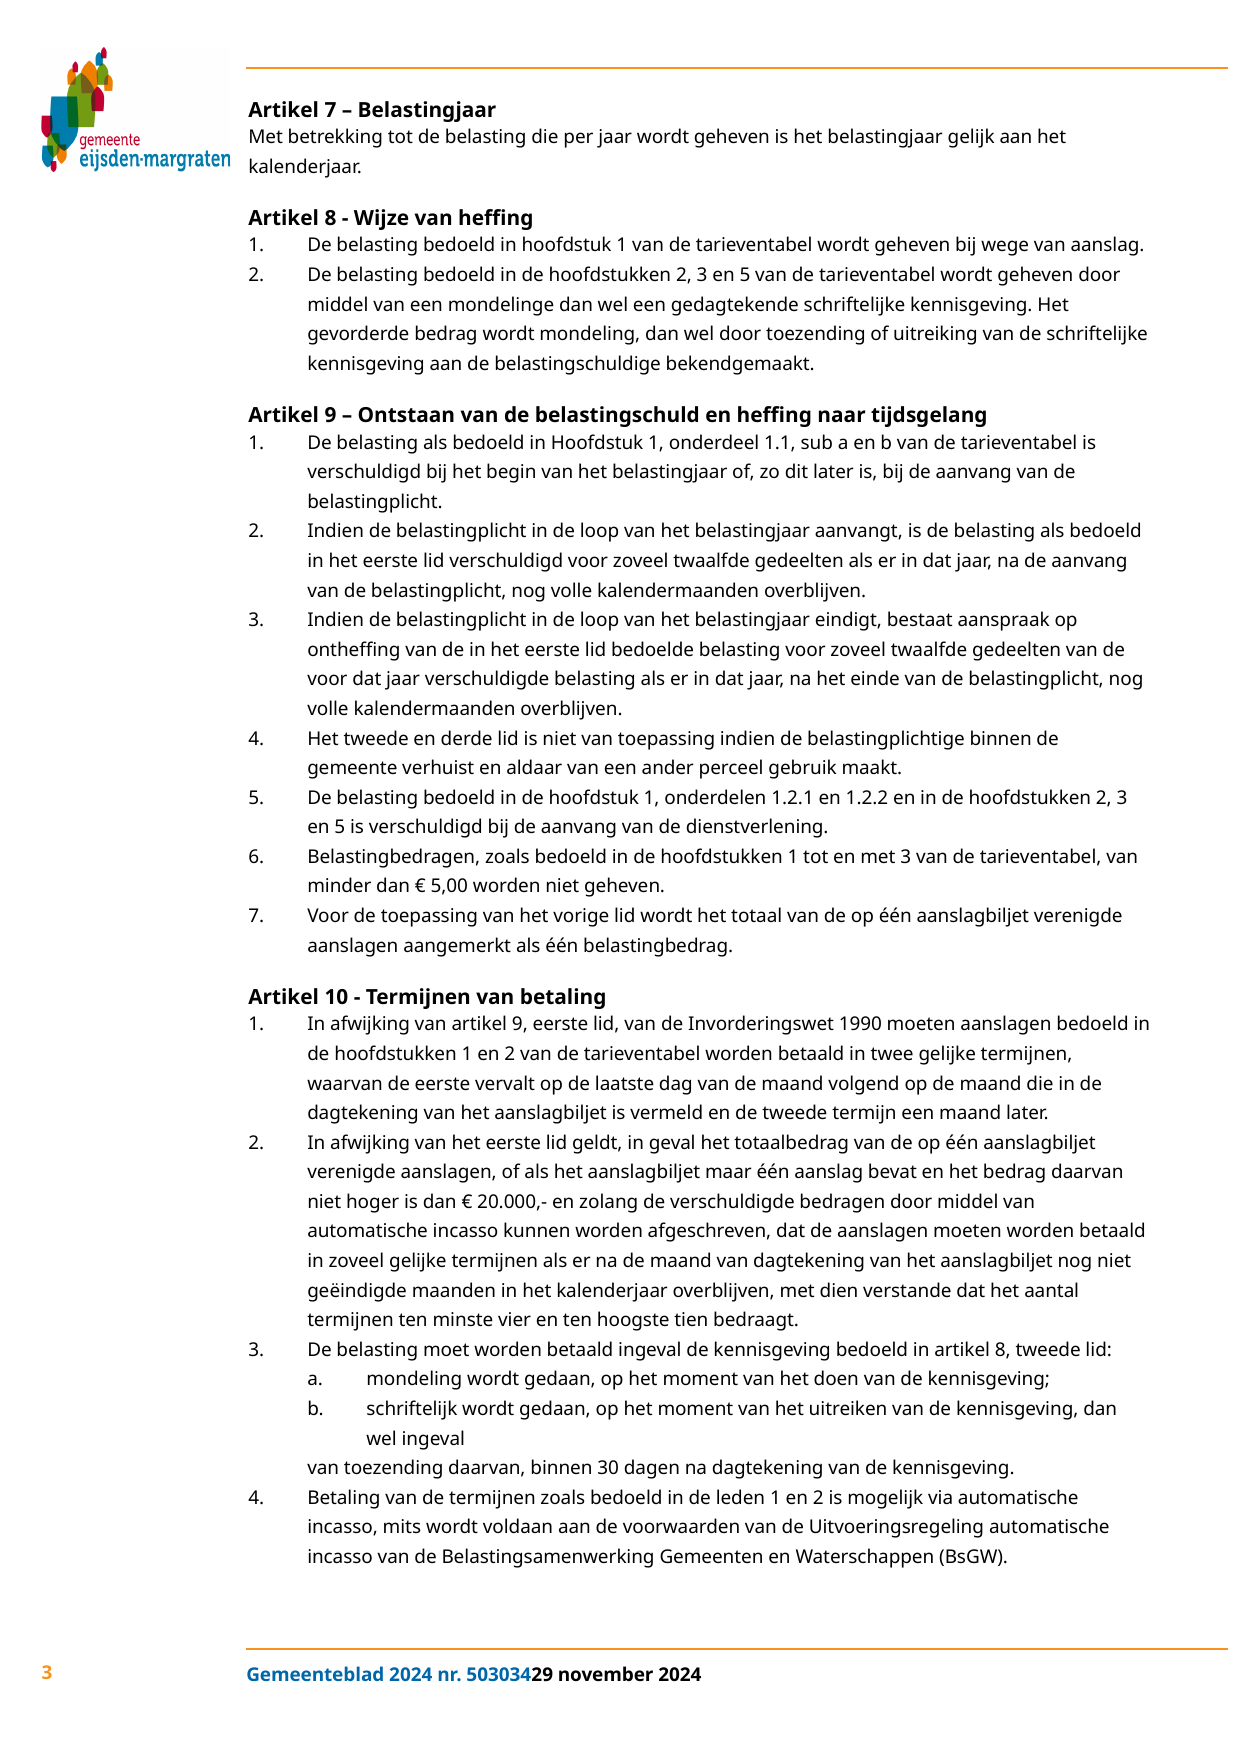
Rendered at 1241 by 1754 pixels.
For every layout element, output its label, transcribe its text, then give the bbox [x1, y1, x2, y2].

text Artikel 7 – Belastingjaar [248, 95, 1152, 123]
list De belasting bedoeld in de hoofdstukken 2, 3 en 5 van de tarieventabel wordt geheven door middel van een mondelinge dan wel een gedagtekende schriftelijke kennisgeving. Het gevorderde bedrag wordt mondeling, dan wel door toezending of uitreiking van de schriftelijke kennisgeving aan de belastingschuldige bekendgemaakt. [248, 261, 1152, 376]
list Voor de toepassing van het vorige lid wordt het totaal van de op één aanslagbiljet verenigde aanslagen aangemerkt als één belastingbedrag. [248, 902, 1152, 957]
picture [41, 47, 231, 172]
text Met betrekking tot de belasting die per jaar wordt geheven is het belastingjaar gelijk aan het kalenderjaar. [248, 123, 1152, 178]
list De belasting als bedoeld in Hoofdstuk 1, onderdeel 1.1, sub a en b van de tarieventabel is verschuldigd bij het begin van het belastingjaar of, zo dit later is, bij de aanvang van de belastingplicht. [248, 429, 1152, 514]
list De belasting bedoeld in hoofdstuk 1 van de tarieventabel wordt geheven bij wege van aanslag. [248, 232, 1152, 257]
list Indien de belastingplicht in de loop van het belastingjaar eindigt, bestaat aanspraak op ontheffing van de in het eerste lid bedoelde belasting voor zoveel twaalfde gedeelten van de voor dat jaar verschuldigde belasting als er in dat jaar, na het einde van de belastingplicht, nog volle kalendermaanden overblijven. [248, 606, 1152, 721]
list Indien de belastingplicht in de loop van het belastingjaar aanvangt, is de belasting als bedoeld in het eerste lid verschuldigd voor zoveel twaalfde gedeelten als er in dat jaar, na de aanvang van de belastingplicht, nog volle kalendermaanden overblijven. [248, 518, 1152, 602]
list In afwijking van artikel 9, eerste lid, van de Invorderingswet 1990 moeten aanslagen bedoeld in de hoofdstukken 1 en 2 van de tarieventabel worden betaald in twee gelijke termijnen, waarvan de eerste vervalt op de laatste dag van de maand volgend op de maand die in de dagtekening van het aanslagbiljet is vermeld en de tweede termijn een maand later. [248, 1011, 1152, 1125]
text Artikel 10 - Termijnen van betaling [248, 982, 1152, 1011]
list mondeling wordt gedaan, op het moment van het doen van de kennisgeving; [307, 1366, 1152, 1391]
text Artikel 8 - Wijze van heffing [248, 203, 1152, 232]
list schriftelijk wordt gedaan, op het moment van het uitreiken van de kennisgeving, dan wel ingeval [307, 1395, 1152, 1451]
list Betaling van de termijnen zoals bedoeld in de leden 1 en 2 is mogelijk via automatische incasso, mits wordt voldaan aan de voorwaarden van de Uitvoeringsregeling automatische incasso van de Belastingsamenwerking Gemeenten en Waterschappen (BsGW). [248, 1484, 1152, 1569]
list In afwijking van het eerste lid geldt, in geval het totaalbedrag van de op één aanslagbiljet verenigde aanslagen, of als het aanslagbiljet maar één aanslag bevat en het bedrag daarvan niet hoger is dan € 20.000,- en zolang de verschuldigde bedragen door middel van automatische incasso kunnen worden afgeschreven, dat de aanslagen moeten worden betaald in zoveel gelijke termijnen als er na de maand van dagtekening van het aanslagbiljet nog niet geëindigde maanden in het kalenderjaar overblijven, met dien verstande dat het aantal termijnen ten minste vier en ten hoogste tien bedraagt. [248, 1129, 1152, 1332]
list Het tweede en derde lid is niet van toepassing indien de belastingplichtige binnen de gemeente verhuist en aldaar van een ander perceel gebruik maakt. [248, 725, 1152, 780]
list Belastingbedragen, zoals bedoeld in de hoofdstukken 1 tot en met 3 van de tarieventabel, van minder dan € 5,00 worden niet geheven. [248, 843, 1152, 898]
list De belasting moet worden betaald ingeval de kennisgeving bedoeld in artikel 8, tweede lid: [248, 1336, 1152, 1362]
list van toezending daarvan, binnen 30 dagen na dagtekening van de kennisgeving. [248, 1454, 1152, 1480]
list De belasting bedoeld in de hoofdstuk 1, onderdelen 1.2.1 en 1.2.2 en in de hoofdstukken 2, 3 en 5 is verschuldigd bij de aanvang van de dienstverlening. [248, 784, 1152, 839]
text Artikel 9 – Ontstaan van de belastingschuld en heffing naar tijdsgelang [248, 400, 1152, 429]
